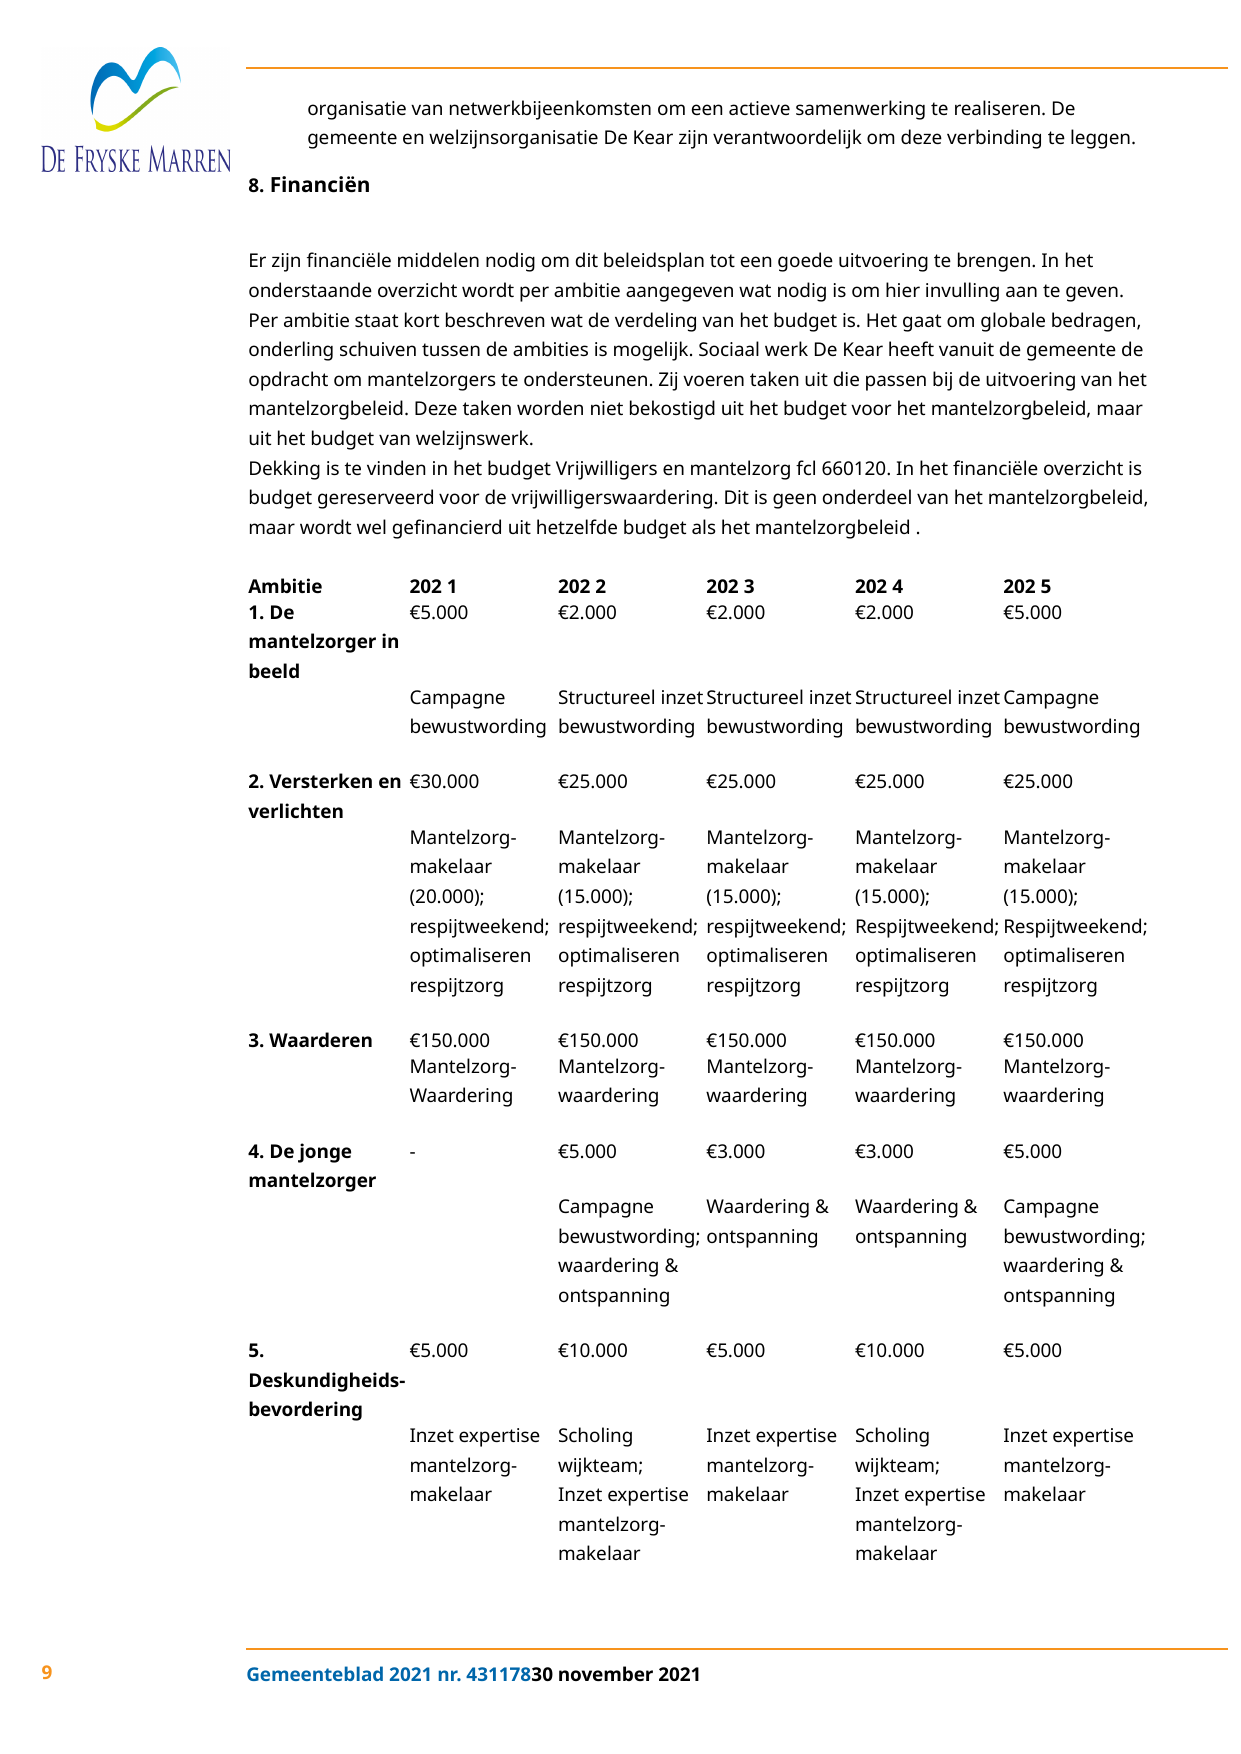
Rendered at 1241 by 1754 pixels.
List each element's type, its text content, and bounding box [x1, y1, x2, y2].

table_cell Mantelzorg-makelaar (15.000); Respijtweekend; optimaliseren respijtzorg [1003, 824, 1152, 1027]
table_cell Waardering & ontspanning [706, 1193, 855, 1337]
table_cell Structureel inzet bewustwording [855, 684, 1003, 769]
table_cell Campagne bewustwording [1003, 684, 1152, 769]
table_cell [248, 1422, 409, 1596]
table_cell €150.000 [855, 1027, 1003, 1053]
table_cell €3.000 [706, 1138, 855, 1193]
table_cell €25.000 [558, 769, 706, 824]
text 8. Financiën [248, 170, 1152, 198]
table_cell 3. Waarderen [248, 1027, 409, 1053]
table_cell €5.000 [409, 599, 558, 684]
list organisatie van netwerkbijeenkomsten om een actieve samenwerking te realiseren. De gemeente en welzijnsorganisatie De Kear zijn verantwoordelijk om deze verbinding te leggen. [248, 95, 1152, 150]
table_cell Mantelzorg-makelaar (15.000); respijtweekend; optimaliseren respijtzorg [706, 824, 855, 1027]
table_cell €150.000 [1003, 1027, 1152, 1053]
table_cell €5.000 [706, 1337, 855, 1422]
text Dekking is te vinden in het budget Vrijwilligers en mantelzorg fcl 660120. In het financiële overzicht is budget gereserveerd voor de vrijwilligerswaardering. Dit is geen onderdeel van het mantelzorgbeleid, maar wordt wel gefinancierd uit hetzelfde budget als het mantelzorgbeleid . [248, 455, 1152, 540]
table_cell €5.000 [409, 1337, 558, 1422]
table_cell Waardering & ontspanning [855, 1193, 1003, 1337]
table_header 202 5 [1003, 573, 1152, 599]
table_cell Mantelzorg- waardering [1003, 1053, 1152, 1138]
table_header Ambitie [248, 573, 409, 599]
table_cell Inzet expertise mantelzorg- makelaar [409, 1422, 558, 1596]
table_cell Mantelzorg- Waardering [409, 1053, 558, 1138]
table_cell Campagne bewustwording; waardering & ontspanning [558, 1193, 706, 1337]
table_cell €5.000 [1003, 599, 1152, 684]
table_cell €10.000 [855, 1337, 1003, 1422]
table_header 202 4 [855, 573, 1003, 599]
table_cell Scholing wijkteam; Inzet expertise mantelzorg-makelaar [855, 1422, 1003, 1596]
table_cell Mantelzorg- waardering [558, 1053, 706, 1138]
table_cell €150.000 [558, 1027, 706, 1053]
table_cell €150.000 [706, 1027, 855, 1053]
table_cell €25.000 [706, 769, 855, 824]
table_cell €2.000 [558, 599, 706, 684]
table_cell €5.000 [558, 1138, 706, 1193]
table_header 202 3 [706, 573, 855, 599]
table_cell Campagne bewustwording [409, 684, 558, 769]
picture [41, 47, 231, 172]
table_cell €30.000 [409, 769, 558, 824]
table_cell Scholing wijkteam; Inzet expertise mantelzorg-makelaar [558, 1422, 706, 1596]
table_cell - [409, 1138, 558, 1193]
table_cell €10.000 [558, 1337, 706, 1422]
table_cell [248, 1053, 409, 1138]
table_cell [248, 1193, 409, 1337]
table_cell Campagne bewustwording; waardering & ontspanning [1003, 1193, 1152, 1337]
table_cell €25.000 [855, 769, 1003, 824]
table_cell 1. De mantelzorger in beeld [248, 599, 409, 684]
table_cell 5. Deskundigheids- bevordering [248, 1337, 409, 1422]
table_cell 4. De jonge mantelzorger [248, 1138, 409, 1193]
table_cell Mantelzorg-makelaar (15.000); respijtweekend; optimaliseren respijtzorg [558, 824, 706, 1027]
table_cell €25.000 [1003, 769, 1152, 824]
table_cell [248, 824, 409, 1027]
table_cell Structureel inzet bewustwording [706, 684, 855, 769]
table_cell 2. Versterken en verlichten [248, 769, 409, 824]
table_cell Structureel inzet bewustwording [558, 684, 706, 769]
table_cell Inzet expertise mantelzorg-makelaar [1003, 1422, 1152, 1596]
table_cell €5.000 [1003, 1337, 1152, 1422]
table_cell Mantelzorg- waardering [706, 1053, 855, 1138]
table_cell Mantelzorg-makelaar (15.000); Respijtweekend; optimaliseren respijtzorg [855, 824, 1003, 1027]
table_cell Mantelzorg-makelaar (20.000); respijtweekend; optimaliseren respijtzorg [409, 824, 558, 1027]
table_cell Inzet expertise mantelzorg-makelaar [706, 1422, 855, 1596]
table_cell Mantelzorg- waardering [855, 1053, 1003, 1138]
table_cell [409, 1193, 558, 1337]
table_cell €2.000 [706, 599, 855, 684]
table_cell €150.000 [409, 1027, 558, 1053]
table_cell €3.000 [855, 1138, 1003, 1193]
text Er zijn financiële middelen nodig om dit beleidsplan tot een goede uitvoering te brengen. In het onderstaande overzicht wordt per ambitie aangegeven wat nodig is om hier invulling aan te geven. Per ambitie staat kort beschreven wat de verdeling van het budget is. Het gaat om globale bedragen, onderling schuiven tussen de ambities is mogelijk. Sociaal werk De Kear heeft vanuit de gemeente de opdracht om mantelzorgers te ondersteunen. Zij voeren taken uit die passen bij de uitvoering van het mantelzorgbeleid. Deze taken worden niet bekostigd uit het budget voor het mantelzorgbeleid, maar uit het budget van welzijnswerk. [248, 248, 1152, 451]
table_cell [248, 684, 409, 769]
table_header 202 2 [558, 573, 706, 599]
table_cell €2.000 [855, 599, 1003, 684]
table_header 202 1 [409, 573, 558, 599]
table_cell €5.000 [1003, 1138, 1152, 1193]
